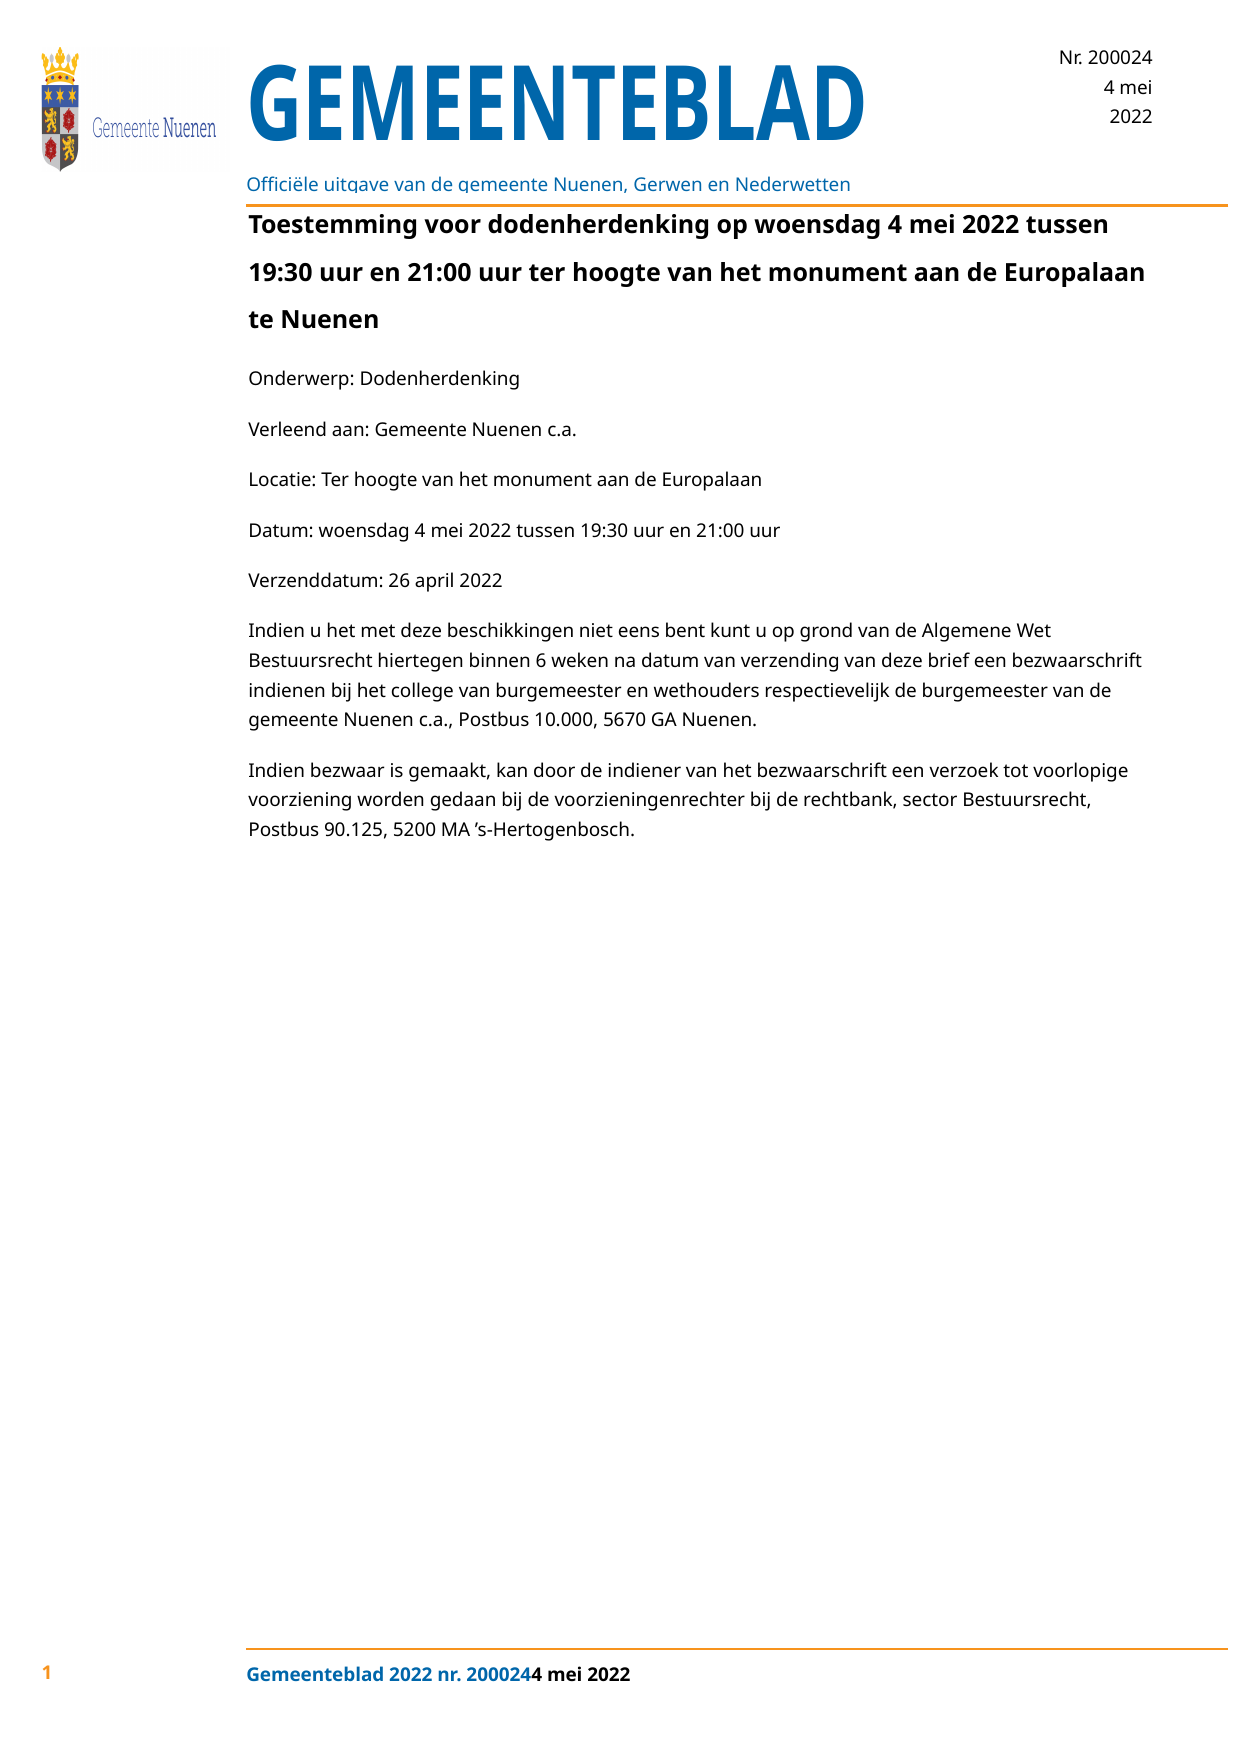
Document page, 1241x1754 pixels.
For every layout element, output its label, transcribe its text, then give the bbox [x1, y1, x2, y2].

text Indien bezwaar is gemaakt, kan door de indiener van het bezwaarschrift een verzoek tot voorlopige voorziening worden gedaan bij de voorzieningenrechter bij de rechtbank, sector Bestuursrecht, Postbus 90.125, 5200 MA ’s-Hertogenbosch. [248, 757, 1152, 842]
text Onderwerp: Dodenherdenking [248, 366, 1152, 391]
text Indien u het met deze beschikkingen niet eens bent kunt u op grond van de Algemene Wet Bestuursrecht hiertegen binnen 6 weken na datum van verzending van deze brief een bezwaarschrift indienen bij het college van burgemeester en wethouders respectievelijk de burgemeester van de gemeente Nuenen c.a., Postbus 10.000, 5670 GA Nuenen. [248, 618, 1152, 732]
text Verzenddatum: 26 april 2022 [248, 567, 1152, 593]
text Verleend aan: Gemeente Nuenen c.a. [248, 416, 1152, 442]
text Toestemming voor dodenherdenking op woensdag 4 mei 2022 tussen 19:30 uur en 21:00 uur ter hoogte van het monument aan de Europalaan te Nuenen [248, 207, 1152, 336]
text Datum: woensdag 4 mei 2022 tussen 19:30 uur en 21:00 uur [248, 517, 1152, 542]
text Locatie: Ter hoogte van het monument aan de Europalaan [248, 466, 1152, 492]
picture [41, 47, 231, 172]
